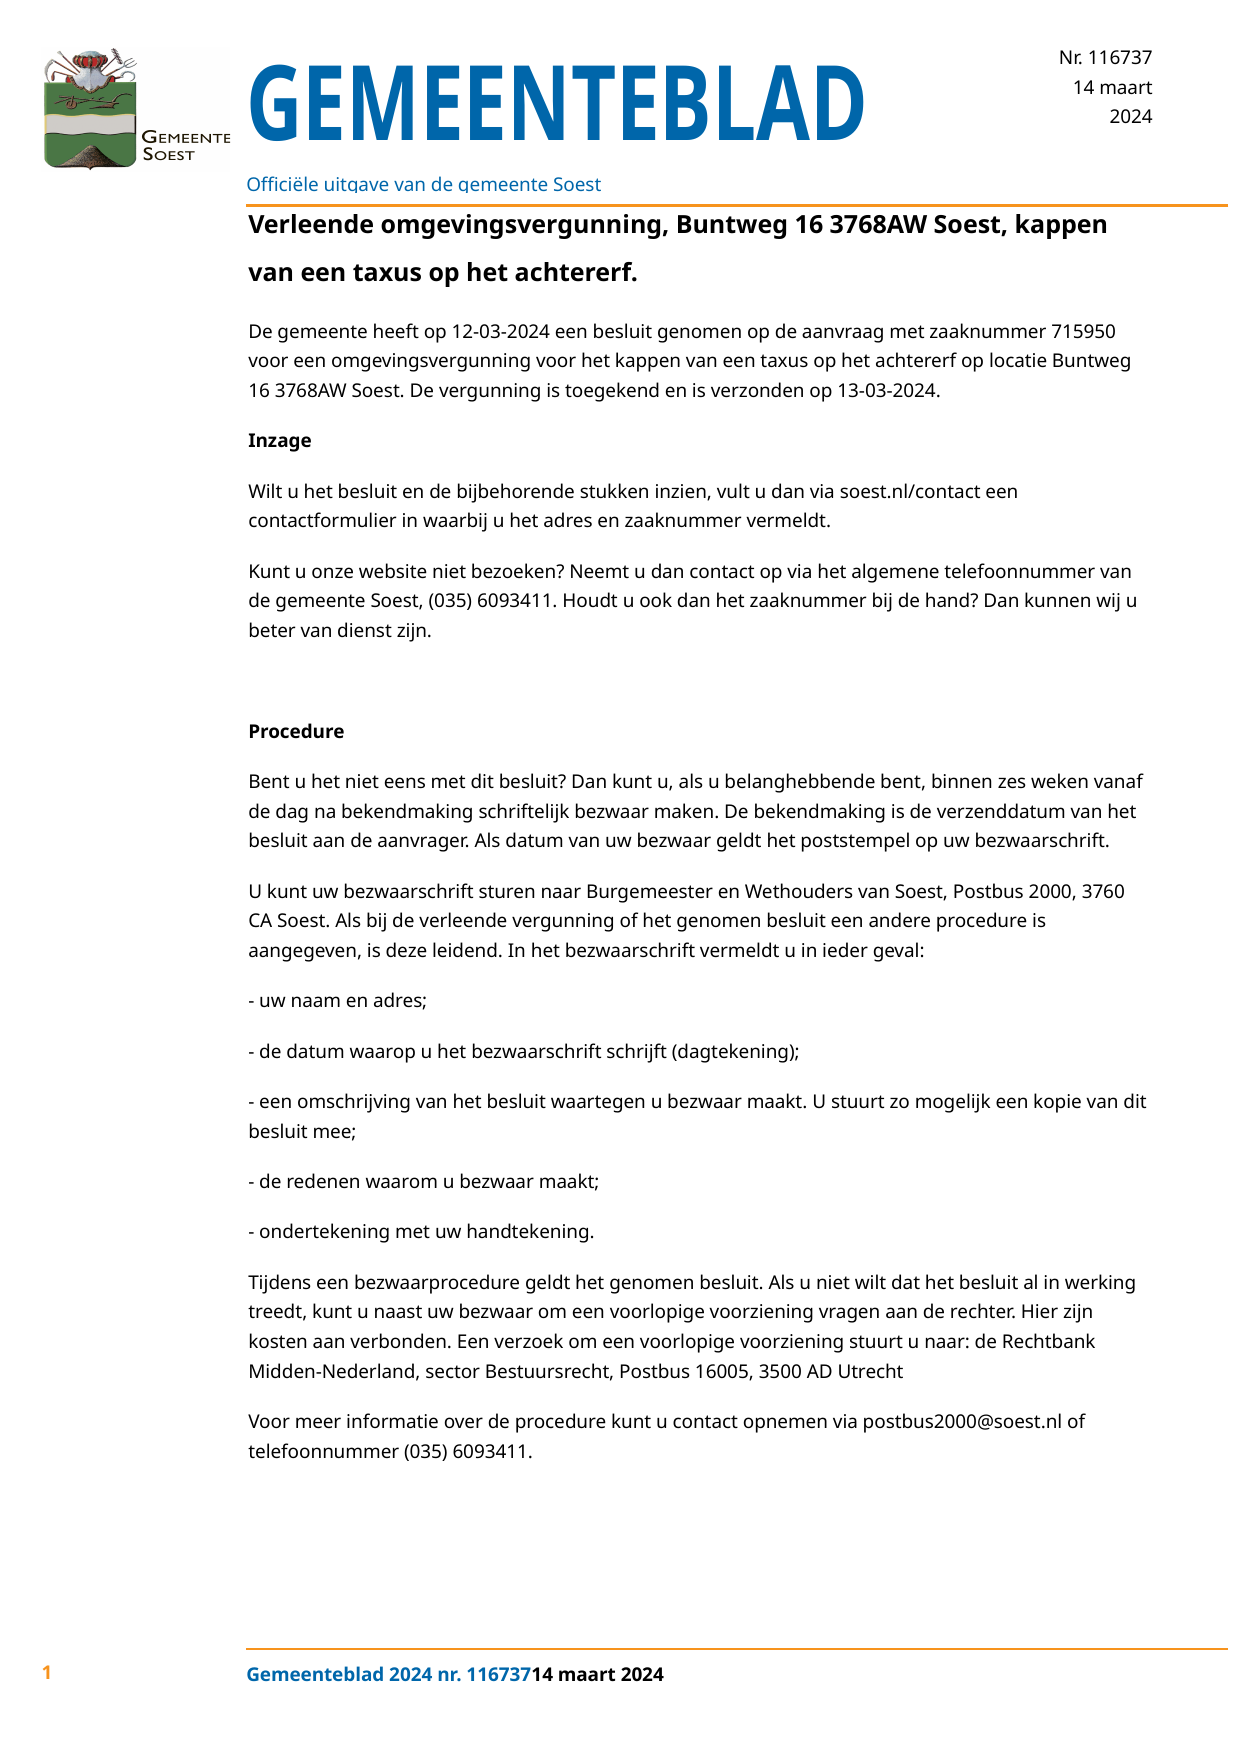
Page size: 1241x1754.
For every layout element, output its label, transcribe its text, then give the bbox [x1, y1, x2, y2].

text - de redenen waarom u bezwaar maakt; [248, 1168, 1152, 1194]
text Bent u het niet eens met dit besluit? Dan kunt u, als u belanghebbende bent, binnen zes weken vanaf de dag na bekendmaking schriftelijk bezwaar maken. De bekendmaking is de verzenddatum van het besluit aan de aanvrager. Als datum van uw bezwaar geldt het poststempel op uw bezwaarschrift. [248, 768, 1152, 853]
text - de datum waarop u het bezwaarschrift schrijft (dagtekening); [248, 1038, 1152, 1064]
text Procedure [248, 718, 1152, 744]
text Inzage [248, 427, 1152, 453]
picture [41, 47, 231, 172]
text Wilt u het besluit en de bijbehorende stukken inzien, vult u dan via soest.nl/contact een contactformulier in waarbij u het adres en zaaknummer vermeldt. [248, 478, 1152, 533]
text - ondertekening met uw handtekening. [248, 1219, 1152, 1244]
text Voor meer informatie over de procedure kunt u contact opnemen via postbus2000@soest.nl of telefoonnummer (035) 6093411. [248, 1408, 1152, 1464]
text - uw naam en adres; [248, 987, 1152, 1013]
text Kunt u onze website niet bezoeken? Neemt u dan contact op via het algemene telefoonnummer van de gemeente Soest, (035) 6093411. Houdt u ook dan het zaaknummer bij de hand? Dan kunnen wij u beter van dienst zijn. [248, 558, 1152, 643]
text U kunt uw bezwaarschrift sturen naar Burgemeester en Wethouders van Soest, Postbus 2000, 3760 CA Soest. Als bij de verleende vergunning of het genomen besluit een andere procedure is aangegeven, is deze leidend. In het bezwaarschrift vermeldt u in ieder geval: [248, 878, 1152, 963]
text De gemeente heeft op 12-03-2024 een besluit genomen op de aanvraag met zaaknummer 715950 voor een omgevingsvergunning voor het kappen van een taxus op het achtererf op locatie Buntweg 16 3768AW Soest. De vergunning is toegekend en is verzonden op 13-03-2024. [248, 318, 1152, 403]
text - een omschrijving van het besluit waartegen u bezwaar maakt. U stuurt zo mogelijk een kopie van dit besluit mee; [248, 1088, 1152, 1144]
text Tijdens een bezwaarprocedure geldt het genomen besluit. Als u niet wilt dat het besluit al in werking treedt, kunt u naast uw bezwaar om een voorlopige voorziening vragen aan de rechter. Hier zijn kosten aan verbonden. Een verzoek om een voorlopige voorziening stuurt u naar: de Rechtbank Midden-Nederland, sector Bestuursrecht, Postbus 16005, 3500 AD Utrecht [248, 1269, 1152, 1384]
text Verleende omgevingsvergunning, Buntweg 16 3768AW Soest, kappen van een taxus op het achtererf. [248, 207, 1152, 288]
